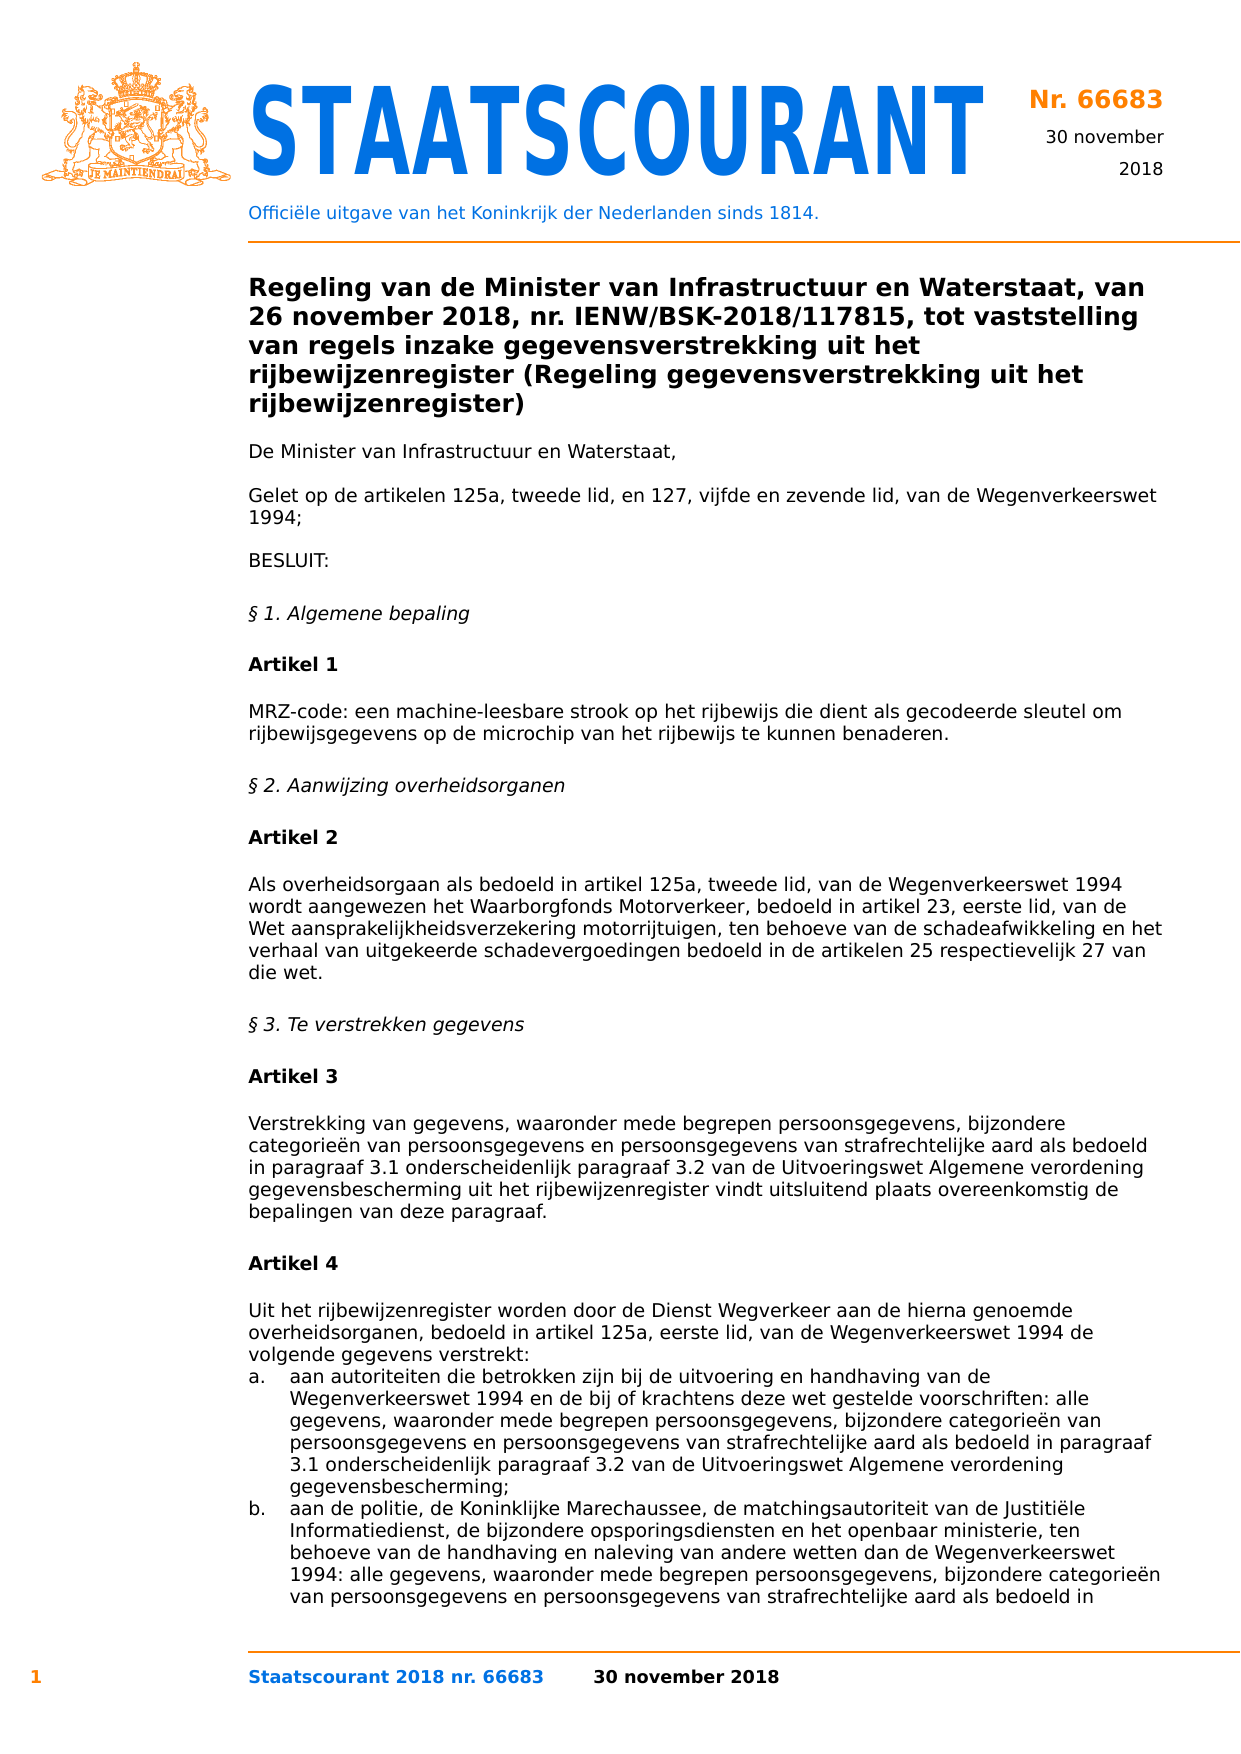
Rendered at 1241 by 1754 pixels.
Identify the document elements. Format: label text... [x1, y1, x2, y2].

text De Minister van Infrastructuur en Waterstaat, [248, 441, 1163, 463]
text Gelet op de artikelen 125a, tweede lid, en 127, vijfde en zevende lid, van de Wegenverkeerswet 1994; [248, 484, 1163, 528]
text Verstrekking van gegevens, waaronder mede begrepen persoonsgegevens, bijzondere categorieën van persoonsgegevens en persoonsgegevens van strafrechtelijke aard als bedoeld in paragraaf 3.1 onderscheidenlijk paragraaf 3.2 van de Uitvoeringswet Algemene verordening gegevensbescherming uit het rijbewijzenregister vindt uitsluitend plaats overeenkomstig de bepalingen van deze paragraaf. [248, 1113, 1163, 1223]
subtitle Artikel 4 [248, 1253, 1163, 1275]
text a. aan autoriteiten die betrokken zijn bij de uitvoering en handhaving van de Wegenverkeerswet 1994 en de bij of krachtens deze wet gestelde voorschriften: alle gegevens, waaronder mede begrepen persoonsgegevens, bijzondere categorieën van persoonsgegevens en persoonsgegevens van strafrechtelijke aard als bedoeld in paragraaf 3.1 onderscheidenlijk paragraaf 3.2 van de Uitvoeringswet Algemene verordening gegevensbescherming; [248, 1366, 1163, 1498]
subtitle § 2. Aanwijzing overheidsorganen [248, 775, 1163, 797]
subtitle Artikel 2 [248, 827, 1163, 849]
text b. aan de politie, de Koninklijke Marechaussee, de matchingsautoriteit van de Justitiële Informatiedienst, de bijzondere opsporingsdiensten en het openbaar ministerie, ten behoeve van de handhaving en naleving van andere wetten dan de Wegenverkeerswet 1994: alle gegevens, waaronder mede begrepen persoonsgegevens, bijzondere categorieën van persoonsgegevens en persoonsgegevens van strafrechtelijke aard als bedoeld in [248, 1498, 1163, 1608]
subtitle § 1. Algemene bepaling [248, 602, 1163, 624]
table_header Nr. 66683 [998, 62, 1240, 121]
subtitle Regeling van de Minister van Infrastructuur en Waterstaat, van 26 november 2018, nr. IENW/BSK-2018/117815, tot vaststelling van regels inzake gegevensverstrekking uit het rijbewijzenregister (Regeling gegevensverstrekking uit het rijbewijzenregister) [248, 273, 1163, 419]
subtitle Artikel 3 [248, 1066, 1163, 1088]
table_header [25, 62, 248, 241]
table_header STAATSCOURANT [248, 62, 998, 203]
table_cell Officiële uitgave van het Koninkrijk der Nederlanden sinds 1814. [248, 203, 1240, 241]
table_cell 30 november [998, 121, 1240, 153]
text BESLUIT: [248, 550, 1163, 572]
text Uit het rijbewijzenregister worden door de Dienst Wegverkeer aan de hierna genoemde overheidsorganen, bedoeld in artikel 125a, eerste lid, van de Wegenverkeerswet 1994 de volgende gegevens verstrekt: [248, 1300, 1163, 1366]
subtitle § 3. Te verstrekken gegevens [248, 1014, 1163, 1036]
text MRZ-code: een machine-leesbare strook op het rijbewijs die dient als gecodeerde sleutel om rijbewijsgegevens op de microchip van het rijbewijs te kunnen benaderen. [248, 701, 1163, 745]
text Als overheidsorgaan als bedoeld in artikel 125a, tweede lid, van de Wegenverkeerswet 1994 wordt aangewezen het Waarborgfonds Motorverkeer, bedoeld in artikel 23, eerste lid, van de Wet aansprakelijkheidsverzekering motorrijtuigen, ten behoeve van de schadeafwikkeling en het verhaal van uitgekeerde schadevergoedingen bedoeld in de artikelen 25 respectievelijk 27 van die wet. [248, 874, 1163, 984]
table_cell 2018 [998, 153, 1240, 203]
subtitle Artikel 1 [248, 654, 1163, 676]
picture [41, 62, 231, 186]
